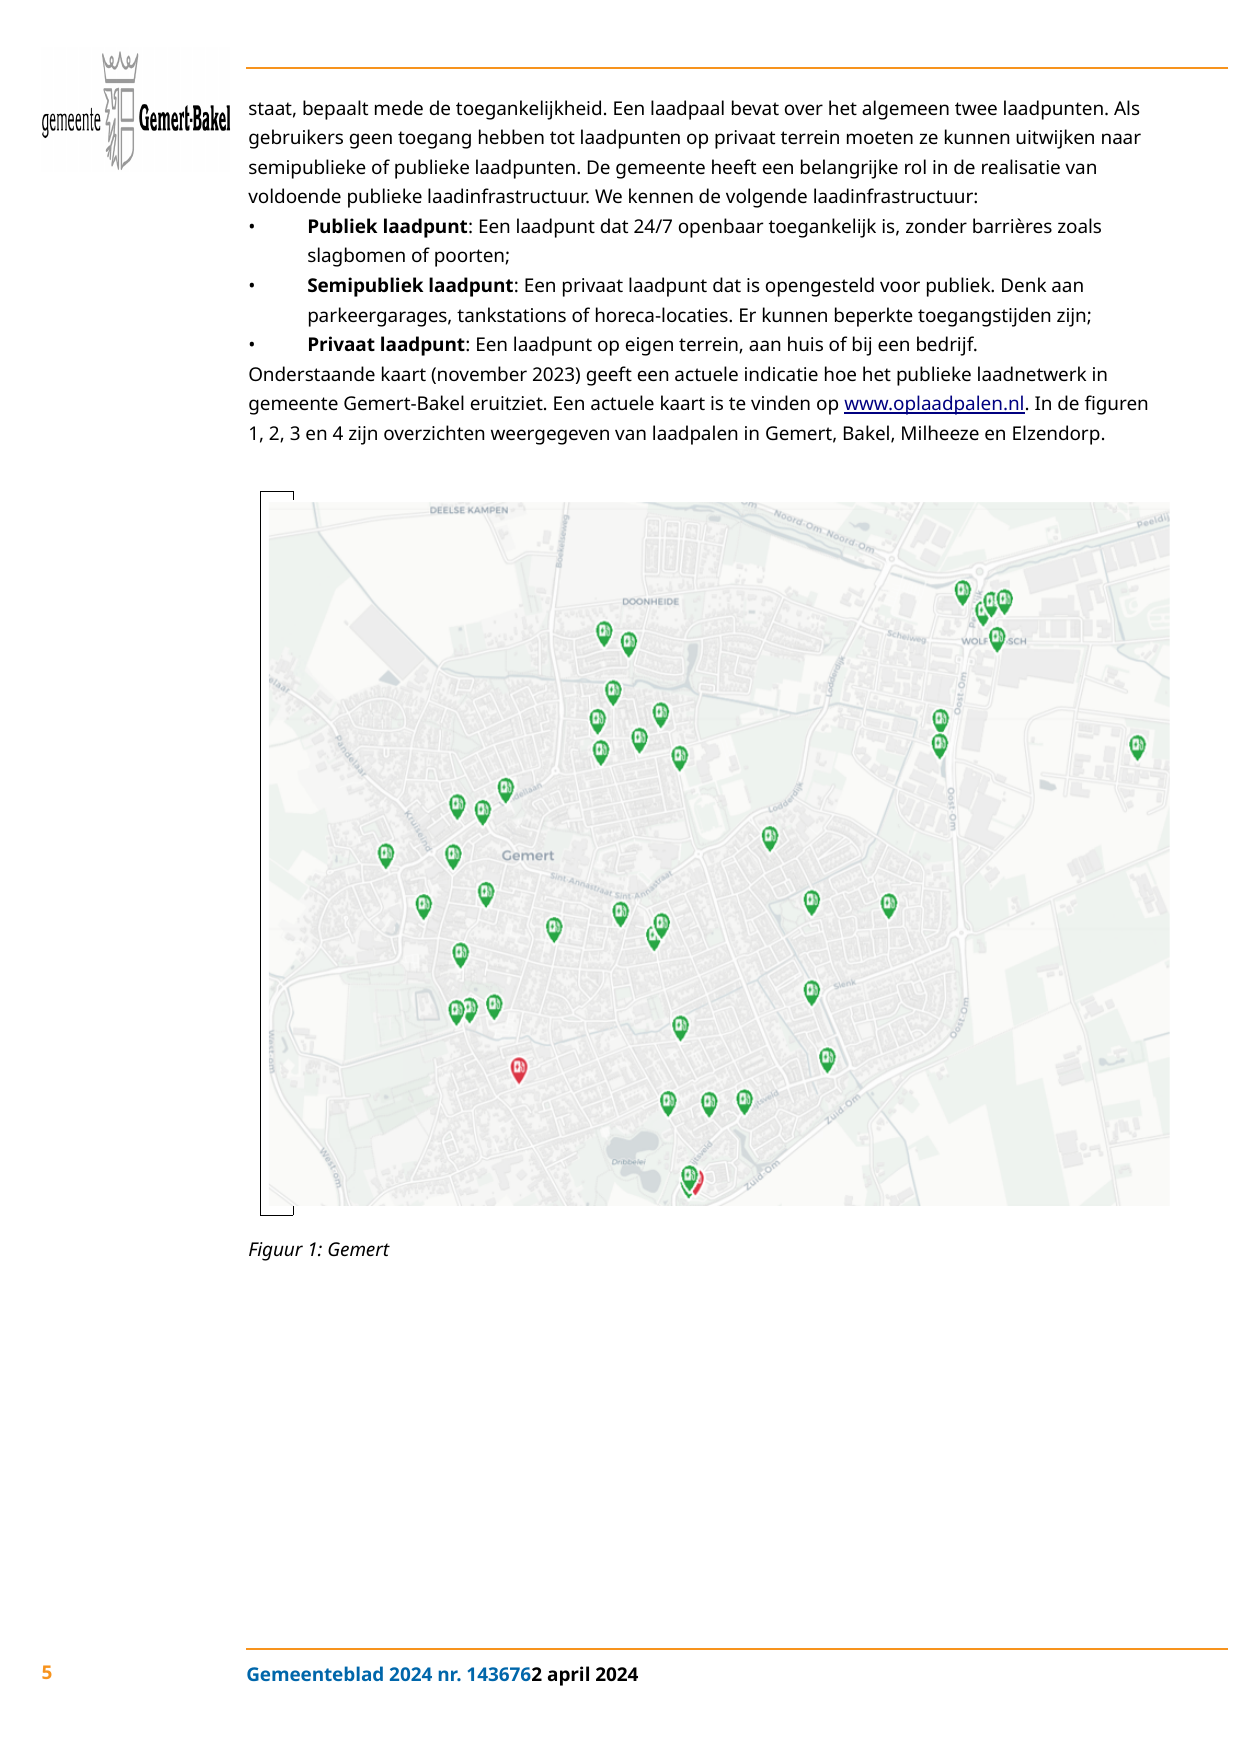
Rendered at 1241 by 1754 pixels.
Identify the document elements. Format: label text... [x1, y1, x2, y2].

text Onderstaande kaart (november 2023) geeft een actuele indicatie hoe het publieke laadnetwerk in gemeente Gemert-Bakel eruitziet. Een actuele kaart is te vinden op www.oplaadpalen.nl. In de figuren 1, 2, 3 en 4 zijn overzichten weergegeven van laadpalen in Gemert, Bakel, Milheeze en Elzendorp. [248, 361, 1152, 446]
picture [268, 500, 1173, 1206]
list Semipubliek laadpunt: Een privaat laadpunt dat is opengesteld voor publiek. Denk aan parkeergarages, tankstations of horeca-locaties. Er kunnen beperkte toegangstijden zijn; [248, 272, 1152, 328]
list Privaat laadpunt: Een laadpunt op eigen terrein, aan huis of bij een bedrijf. [248, 331, 1152, 357]
text staat, bepaalt mede de toegankelijkheid. Een laadpaal bevat over het algemeen twee laadpunten. Als gebruikers geen toegang hebben tot laadpunten op privaat terrein moeten ze kunnen uitwijken naar semipublieke of publieke laadpunten. De gemeente heeft een belangrijke rol in de realisatie van voldoende publieke laadinfrastructuur. We kennen de volgende laadinfrastructuur: [248, 95, 1152, 209]
picture [41, 47, 231, 172]
list Publiek laadpunt: Een laadpunt dat 24/7 openbaar toegankelijk is, zonder barrières zoals slagbomen of poorten; [248, 213, 1152, 268]
text Figuur 1: Gemert [248, 1236, 1152, 1262]
